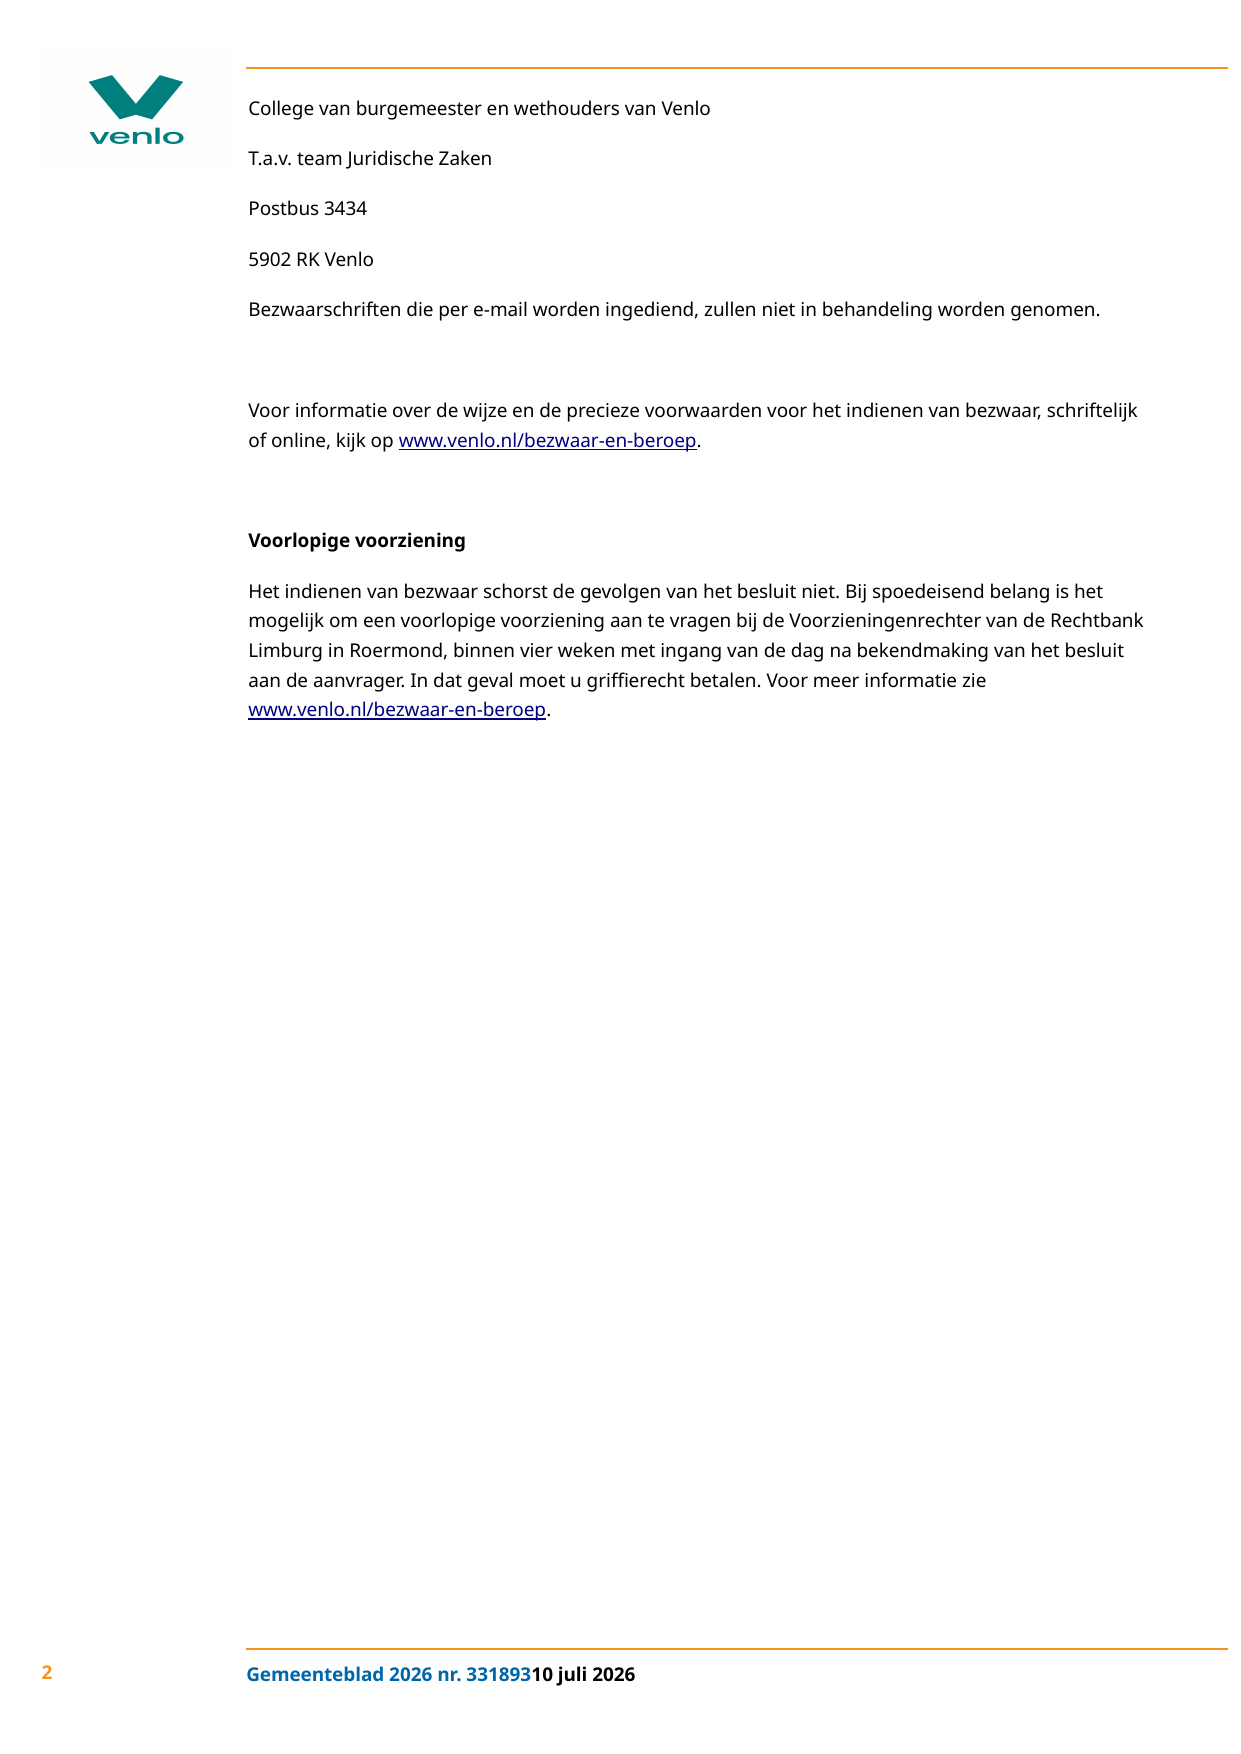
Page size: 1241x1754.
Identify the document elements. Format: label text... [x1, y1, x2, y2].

text Voor informatie over de wijze en de precieze voorwaarden voor het indienen van bezwaar, schriftelijk of online, kijk op www.venlo.nl/bezwaar-en-beroep. [248, 397, 1152, 453]
text Het indienen van bezwaar schorst de gevolgen van het besluit niet. Bij spoedeisend belang is het mogelijk om een voorlopige voorziening aan te vragen bij de Voorzieningenrechter van de Rechtbank Limburg in Roermond, binnen vier weken met ingang van de dag na bekendmaking van het besluit aan de aanvrager. In dat geval moet u griffierecht betalen. Voor meer informatie zie www.venlo.nl/bezwaar-en-beroep. [248, 578, 1152, 722]
text T.a.v. team Juridische Zaken [248, 145, 1152, 171]
text Postbus 3434 [248, 196, 1152, 221]
text 5902 RK Venlo [248, 246, 1152, 272]
text Bezwaarschriften die per e-mail worden ingediend, zullen niet in behandeling worden genomen. [248, 296, 1152, 322]
text College van burgemeester en wethouders van Venlo [248, 95, 1152, 121]
picture [41, 47, 231, 172]
text Voorlopige voorziening [248, 528, 1152, 553]
